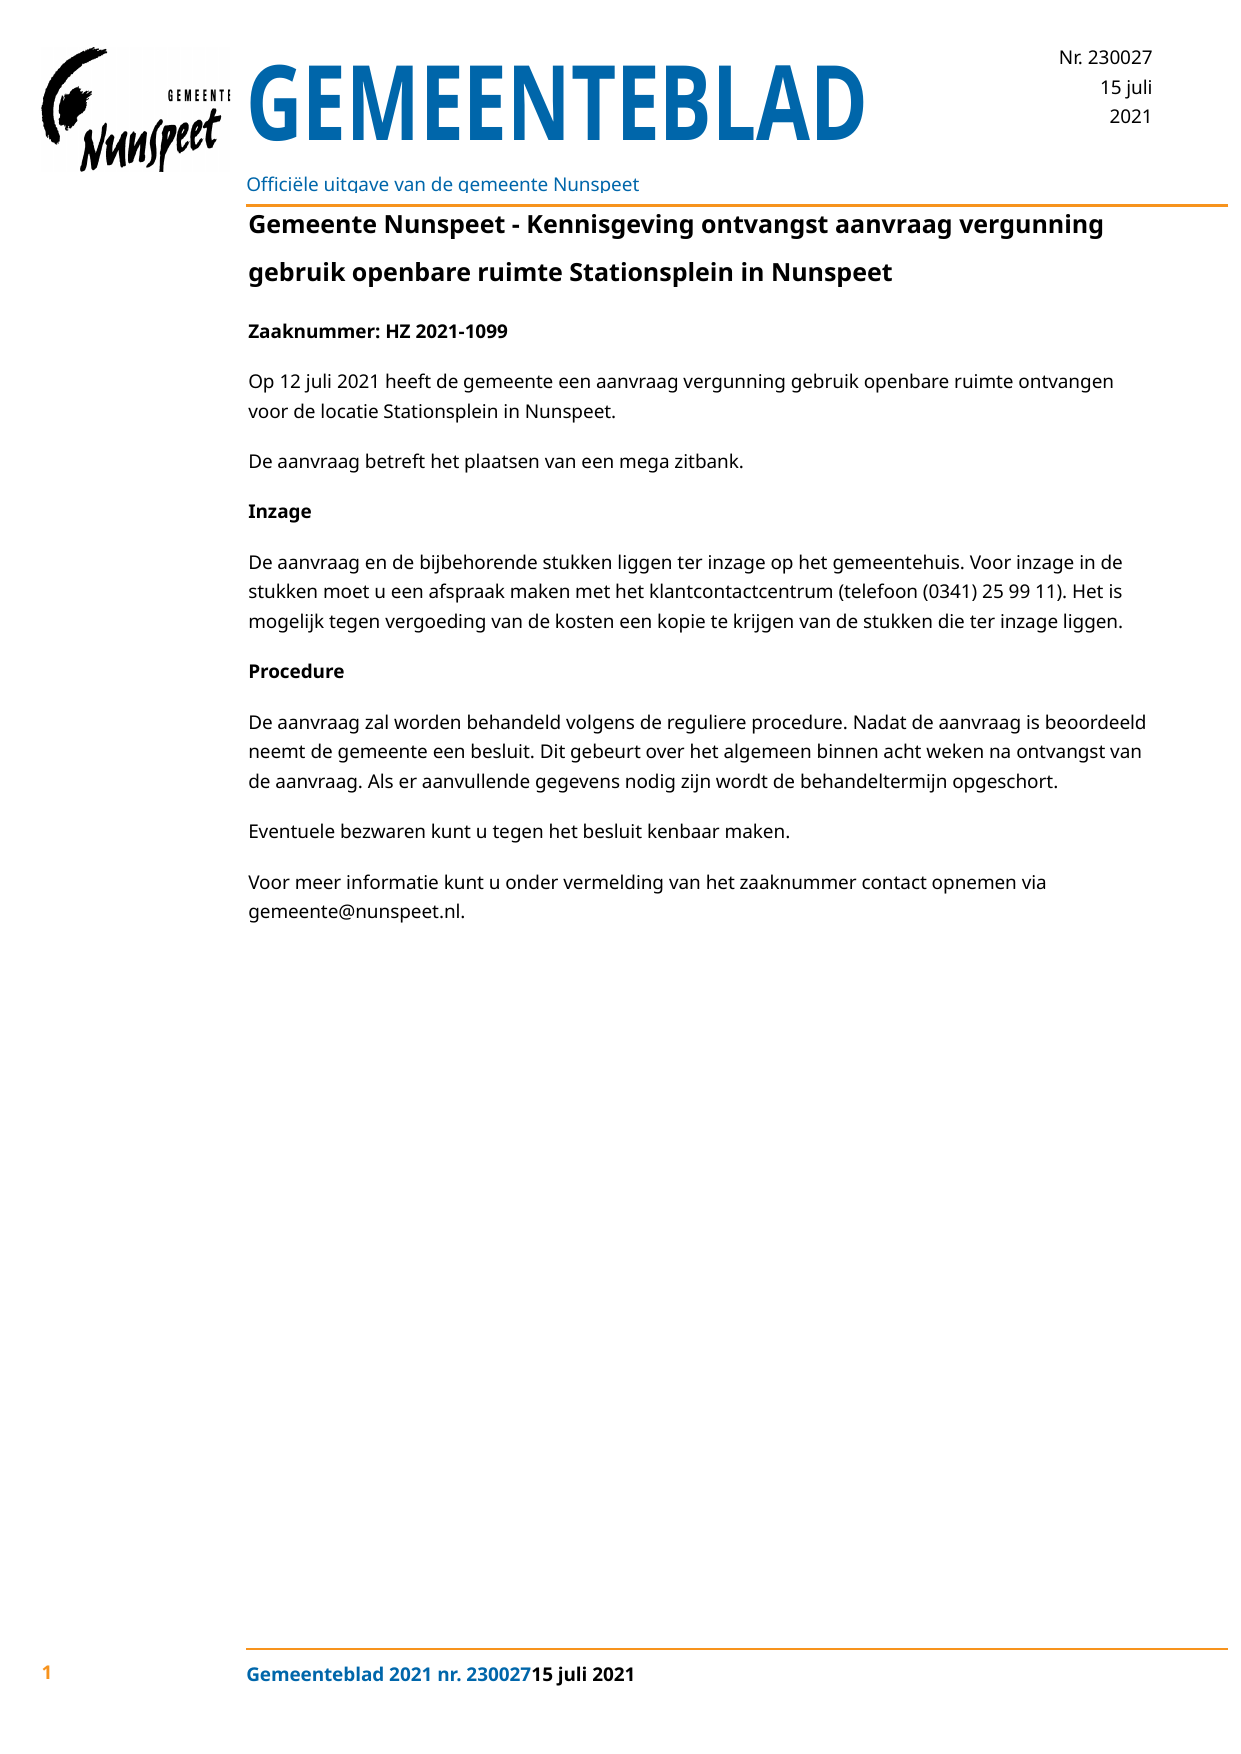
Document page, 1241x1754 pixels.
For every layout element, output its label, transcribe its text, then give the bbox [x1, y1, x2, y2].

text De aanvraag en de bijbehorende stukken liggen ter inzage op het gemeentehuis. Voor inzage in de stukken moet u een afspraak maken met het klantcontactcentrum (telefoon (0341) 25 99 11). Het is mogelijk tegen vergoeding van de kosten een kopie te krijgen van de stukken die ter inzage liggen. [248, 549, 1152, 634]
text Procedure [248, 659, 1152, 684]
text De aanvraag zal worden behandeld volgens de reguliere procedure. Nadat de aanvraag is beoordeeld neemt de gemeente een besluit. Dit gebeurt over het algemeen binnen acht weken na ontvangst van de aanvraag. Als er aanvullende gegevens nodig zijn wordt de behandeltermijn opgeschort. [248, 709, 1152, 794]
text Op 12 juli 2021 heeft de gemeente een aanvraag vergunning gebruik openbare ruimte ontvangen voor de locatie Stationsplein in Nunspeet. [248, 368, 1152, 424]
text Voor meer informatie kunt u onder vermelding van het zaaknummer contact opnemen via gemeente@nunspeet.nl. [248, 869, 1152, 924]
text Zaaknummer: HZ 2021-1099 [248, 318, 1152, 344]
text De aanvraag betreft het plaatsen van een mega zitbank. [248, 448, 1152, 474]
text Inzage [248, 499, 1152, 524]
text Gemeente Nunspeet - Kennisgeving ontvangst aanvraag vergunning gebruik openbare ruimte Stationsplein in Nunspeet [248, 207, 1152, 288]
text Eventuele bezwaren kunt u tegen het besluit kenbaar maken. [248, 819, 1152, 844]
picture [41, 47, 231, 172]
